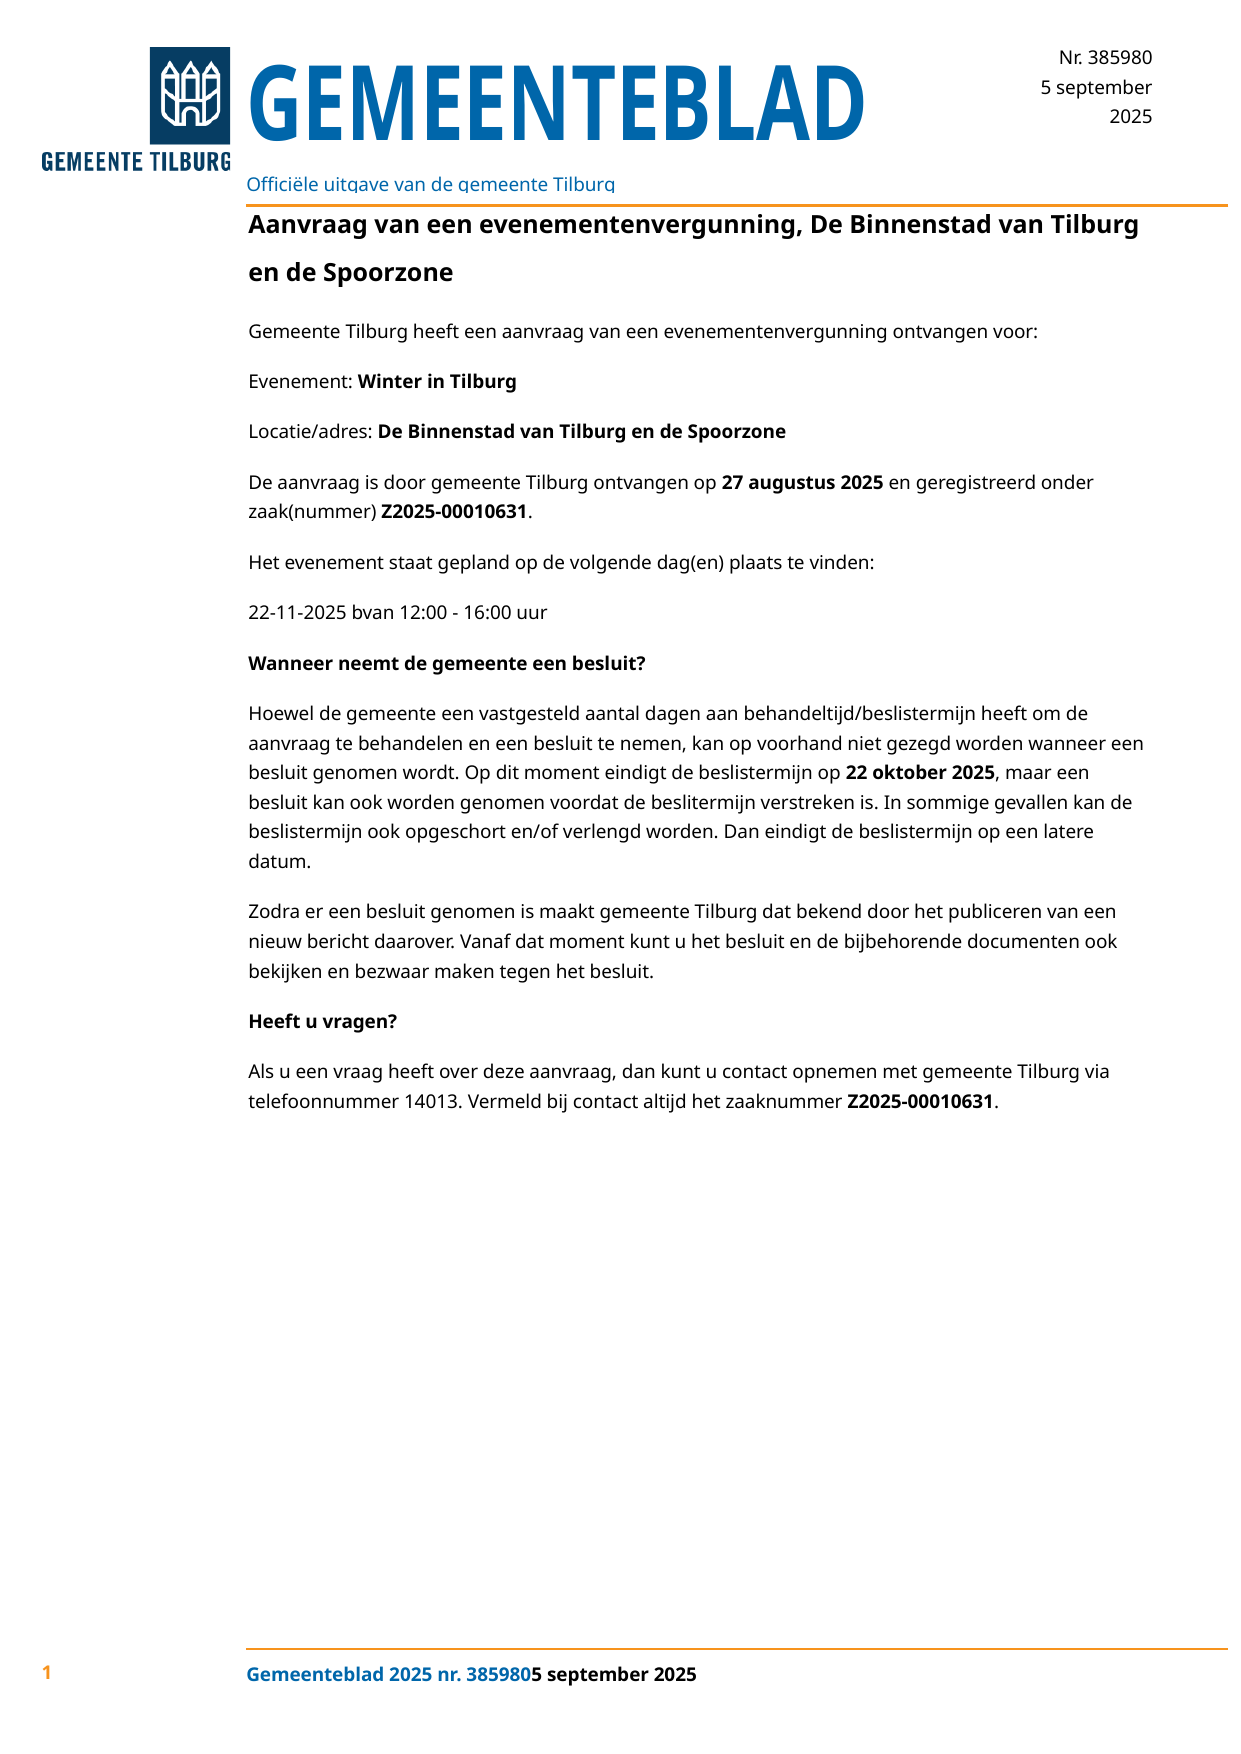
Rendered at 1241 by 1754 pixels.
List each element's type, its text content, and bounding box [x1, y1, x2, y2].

text Hoewel de gemeente een vastgesteld aantal dagen aan behandeltijd/beslistermijn heeft om de aanvraag te behandelen en een besluit te nemen, kan op voorhand niet gezegd worden wanneer een besluit genomen wordt. Op dit moment eindigt de beslistermijn op 22 oktober 2025, maar een besluit kan ook worden genomen voordat de beslitermijn verstreken is. In sommige gevallen kan de beslistermijn ook opgeschort en/of verlengd worden. Dan eindigt de beslistermijn op een latere datum. [248, 700, 1152, 874]
text Wanneer neemt de gemeente een besluit? [248, 650, 1152, 676]
text Zodra er een besluit genomen is maakt gemeente Tilburg dat bekend door het publiceren van een nieuw bericht daarover. Vanaf dat moment kunt u het besluit en de bijbehorende documenten ook bekijken en bezwaar maken tegen het besluit. [248, 899, 1152, 984]
text De aanvraag is door gemeente Tilburg ontvangen op 27 augustus 2025 en geregistreerd onder zaak(nummer) Z2025-00010631. [248, 469, 1152, 524]
text Gemeente Tilburg heeft een aanvraag van een evenementenvergunning ontvangen voor: [248, 318, 1152, 344]
text 22-11-2025 bvan 12:00 - 16:00 uur [248, 599, 1152, 625]
text Als u een vraag heeft over deze aanvraag, dan kunt u contact opnemen met gemeente Tilburg via telefoonnummer 14013. Vermeld bij contact altijd het zaaknummer Z2025-00010631. [248, 1059, 1152, 1114]
picture [41, 47, 231, 172]
text Locatie/adres: De Binnenstad van Tilburg en de Spoorzone [248, 419, 1152, 444]
text Het evenement staat gepland op de volgende dag(en) plaats te vinden: [248, 549, 1152, 575]
text Evenement: Winter in Tilburg [248, 368, 1152, 394]
text Heeft u vragen? [248, 1008, 1152, 1034]
text Aanvraag van een evenementenvergunning, De Binnenstad van Tilburg en de Spoorzone [248, 207, 1152, 288]
